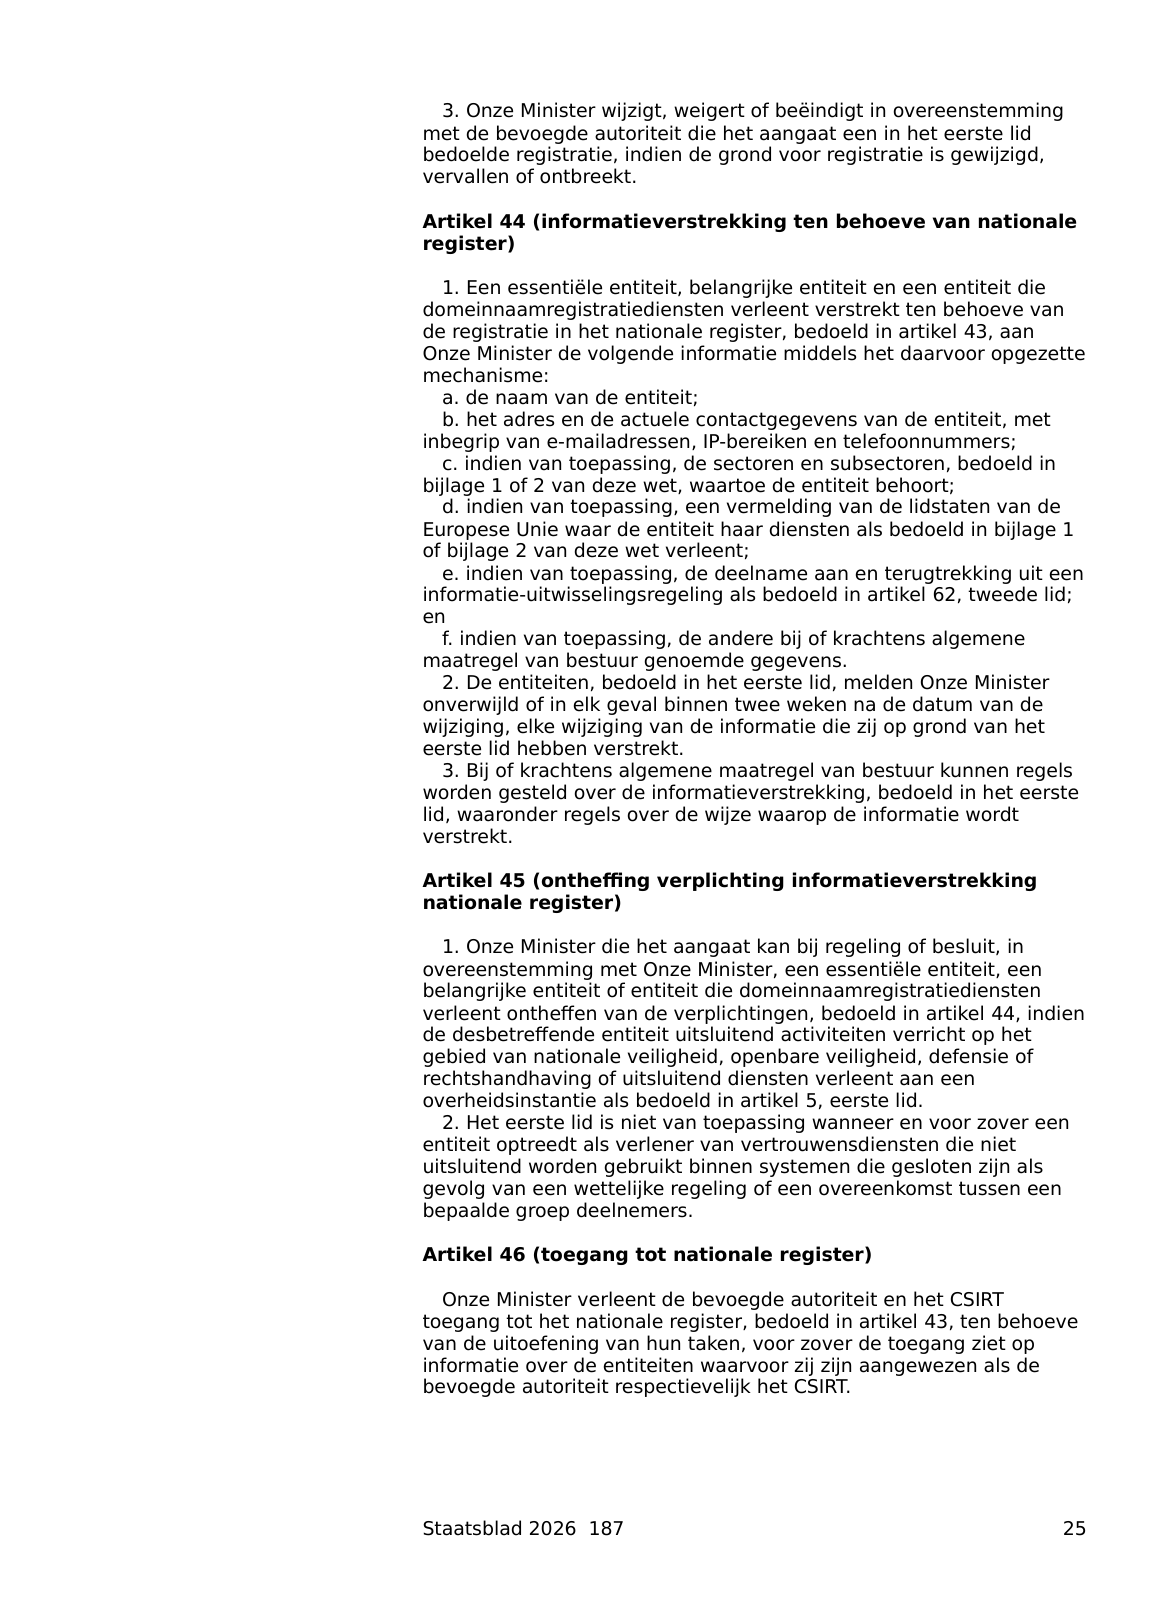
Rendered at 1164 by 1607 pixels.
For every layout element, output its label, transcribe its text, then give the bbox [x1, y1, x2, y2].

text d. indien van toepassing, een vermelding van de lidstaten van de Europese Unie waar de entiteit haar diensten als bedoeld in bijlage 1 of bijlage 2 van deze wet verleent; [422, 496, 1087, 562]
text Onze Minister verleent de bevoegde autoriteit en het CSIRT toegang tot het nationale register, bedoeld in artikel 43, ten behoeve van de uitoefening van hun taken, voor zover de toegang ziet op informatie over de entiteiten waarvoor zij zijn aangewezen als de bevoegde autoriteit respectievelijk het CSIRT. [422, 1288, 1087, 1398]
text 1. Een essentiële entiteit, belangrijke entiteit en een entiteit die domeinnaamregistratiediensten verleent verstrekt ten behoeve van de registratie in het nationale register, bedoeld in artikel 43, aan Onze Minister de volgende informatie middels het daarvoor opgezette mechanisme: [422, 277, 1087, 387]
text 2. Het eerste lid is niet van toepassing wanneer en voor zover een entiteit optreedt als verlener van vertrouwensdiensten die niet uitsluitend worden gebruikt binnen systemen die gesloten zijn als gevolg van een wettelijke regeling of een overeenkomst tussen een bepaalde groep deelnemers. [422, 1112, 1087, 1222]
text f. indien van toepassing, de andere bij of krachtens algemene maatregel van bestuur genoemde gegevens. [422, 628, 1087, 672]
subtitle Artikel 44 (informatieverstrekking ten behoeve van nationale register) [422, 211, 1087, 254]
text 3. Bij of krachtens algemene maatregel van bestuur kunnen regels worden gesteld over de informatieverstrekking, bedoeld in het eerste lid, waaronder regels over de wijze waarop de informatie wordt verstrekt. [422, 760, 1087, 848]
text 2. De entiteiten, bedoeld in het eerste lid, melden Onze Minister onverwijld of in elk geval binnen twee weken na de datum van de wijziging, elke wijziging van de informatie die zij op grond van het eerste lid hebben verstrekt. [422, 672, 1087, 760]
text a. de naam van de entiteit; [422, 387, 1087, 408]
text 1. Onze Minister die het aangaat kan bij regeling of besluit, in overeenstemming met Onze Minister, een essentiële entiteit, een belangrijke entiteit of entiteit die domeinnaamregistratiediensten verleent ontheffen van de verplichtingen, bedoeld in artikel 44, indien de desbetreffende entiteit uitsluitend activiteiten verricht op het gebied van nationale veiligheid, openbare veiligheid, defensie of rechtshandhaving of uitsluitend diensten verleent aan een overheidsinstantie als bedoeld in artikel 5, eerste lid. [422, 936, 1087, 1112]
text b. het adres en de actuele contactgegevens van de entiteit, met inbegrip van e-mailadressen, IP-bereiken en telefoonnummers; [422, 408, 1087, 452]
text 3. Onze Minister wijzigt, weigert of beëindigt in overeenstemming met de bevoegde autoriteit die het aangaat een in het eerste lid bedoelde registratie, indien de grond voor registratie is gewijzigd, vervallen of ontbreekt. [422, 100, 1087, 188]
text c. indien van toepassing, de sectoren en subsectoren, bedoeld in bijlage 1 of 2 van deze wet, waartoe de entiteit behoort; [422, 452, 1087, 496]
subtitle Artikel 46 (toegang tot nationale register) [422, 1244, 1087, 1266]
text e. indien van toepassing, de deelname aan en terugtrekking uit een informatie-uitwisselingsregeling als bedoeld in artikel 62, tweede lid; en [422, 562, 1087, 628]
subtitle Artikel 45 (ontheffing verplichting informatieverstrekking nationale register) [422, 870, 1087, 914]
